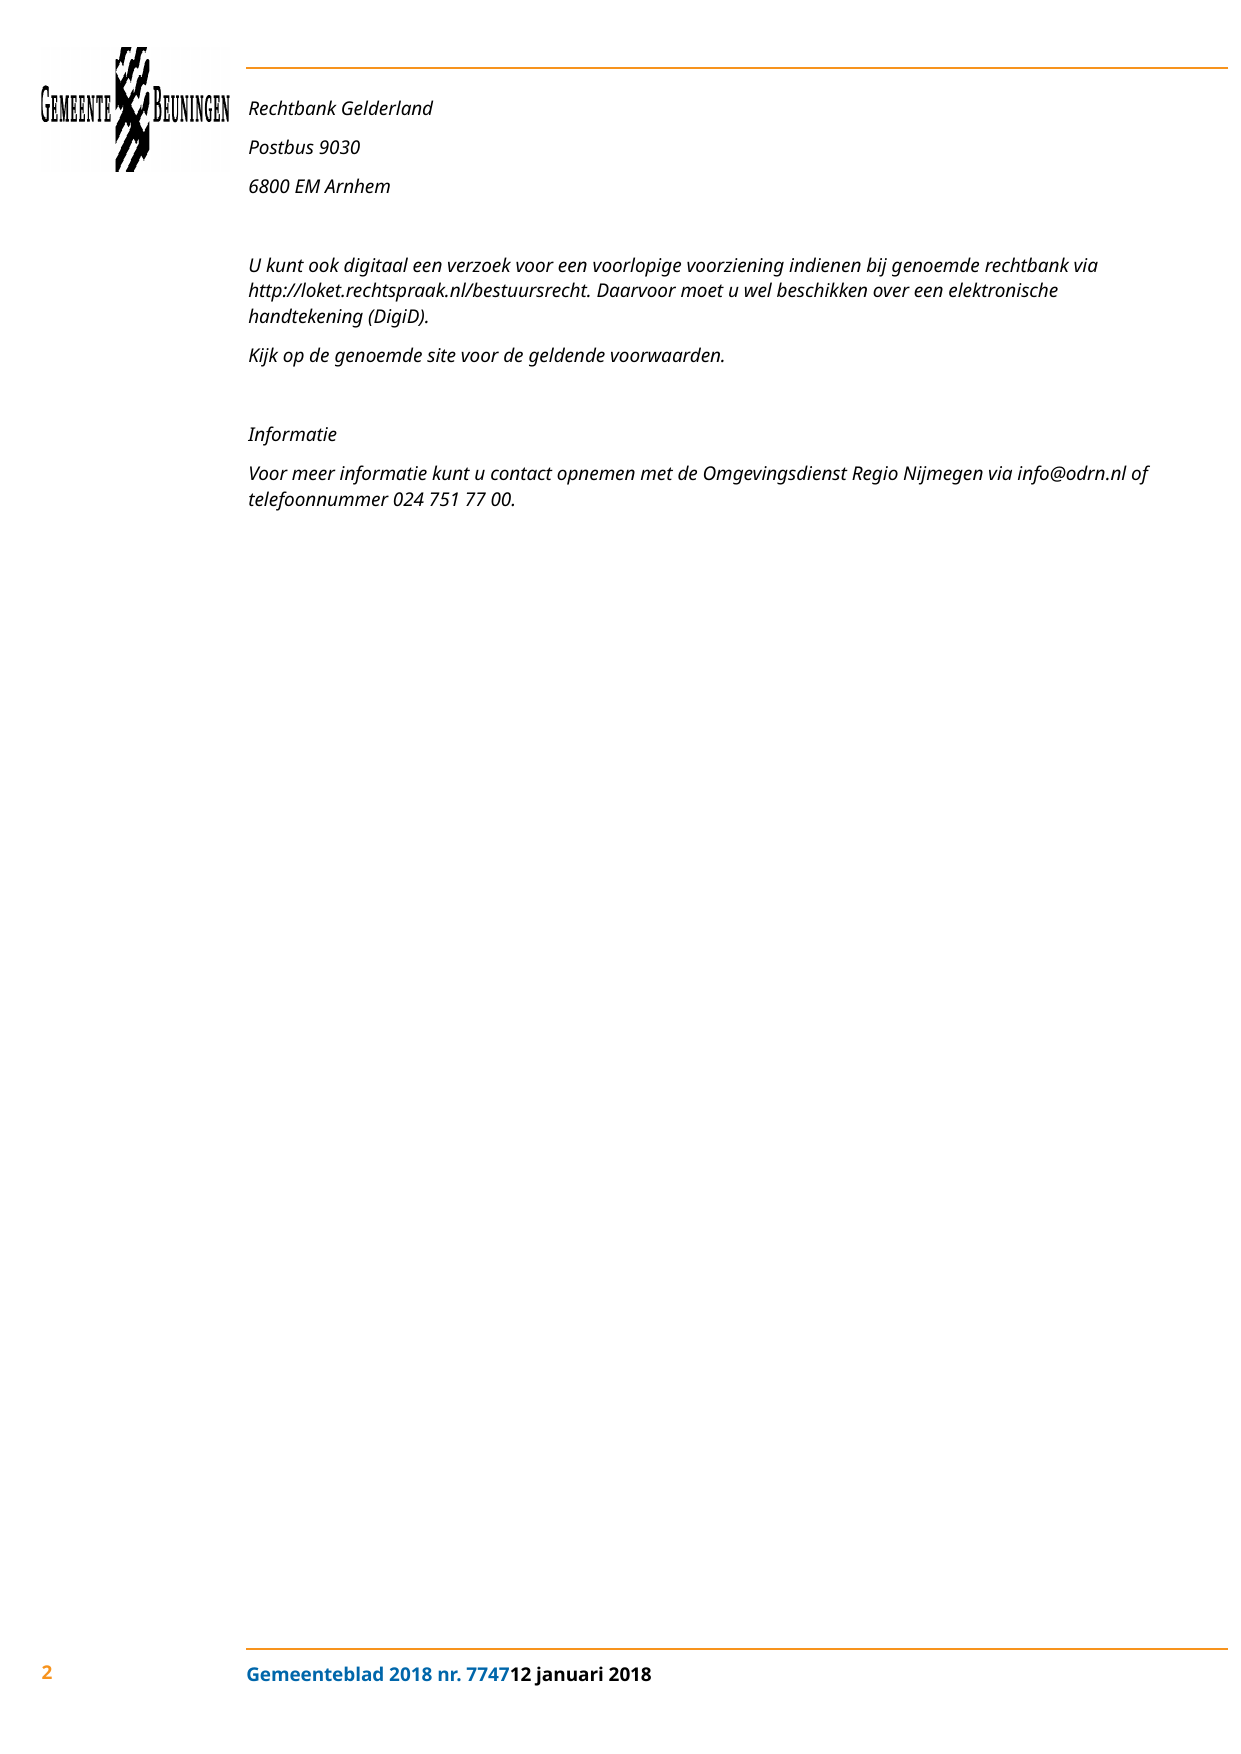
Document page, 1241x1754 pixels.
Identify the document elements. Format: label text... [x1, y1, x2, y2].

text U kunt ook digitaal een verzoek voor een voorlopige voorziening indienen bij genoemde rechtbank via http://loket.rechtspraak.nl/bestuursrecht. Daarvoor moet u wel beschikken over een elektronische handtekening (DigiD). [248, 252, 1152, 329]
text Rechtbank Gelderland [248, 95, 1152, 121]
text Informatie [248, 421, 1152, 447]
text 6800 EM Arnhem [248, 173, 1152, 199]
text Postbus 9030 [248, 134, 1152, 160]
picture [41, 47, 231, 172]
text Kijk op de genoemde site voor de geldende voorwaarden. [248, 343, 1152, 368]
text Voor meer informatie kunt u contact opnemen met de Omgevingsdienst Regio Nijmegen via info@odrn.nl of telefoonnummer 024 751 77 00. [248, 460, 1152, 512]
